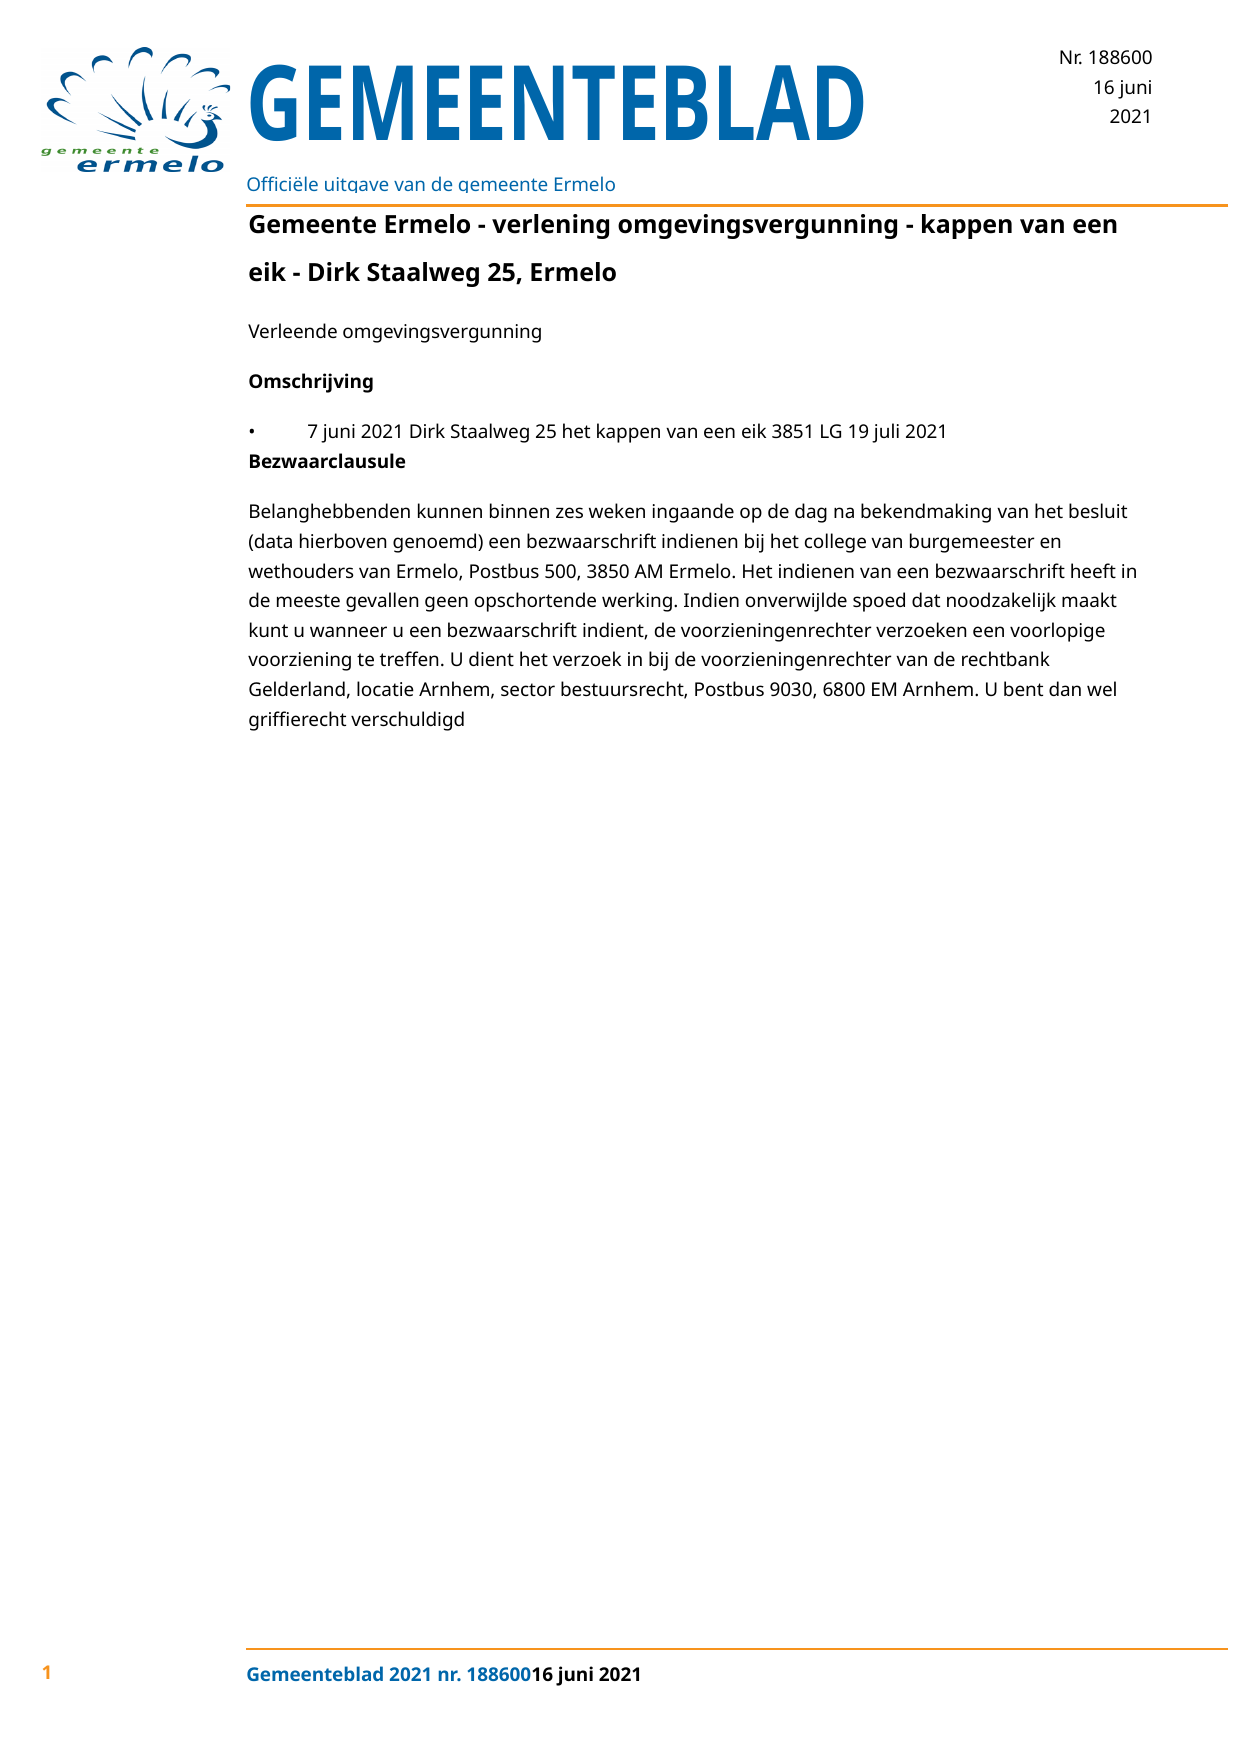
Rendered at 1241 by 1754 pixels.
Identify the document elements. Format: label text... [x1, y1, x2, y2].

text Omschrijving [248, 368, 1152, 394]
text Belanghebbenden kunnen binnen zes weken ingaande op de dag na bekendmaking van het besluit (data hierboven genoemd) een bezwaarschrift indienen bij het college van burgemeester en wethouders van Ermelo, Postbus 500, 3850 AM Ermelo. Het indienen van een bezwaarschrift heeft in de meeste gevallen geen opschortende werking. Indien onverwijlde spoed dat noodzakelijk maakt kunt u wanneer u een bezwaarschrift indient, de voorzieningenrechter verzoeken een voorlopige voorziening te treffen. U dient het verzoek in bij de voorzieningenrechter van de rechtbank Gelderland, locatie Arnhem, sector bestuursrecht, Postbus 9030, 6800 EM Arnhem. U bent dan wel griffierecht verschuldigd [248, 499, 1152, 732]
text Bezwaarclausule [248, 448, 1152, 474]
text Verleende omgevingsvergunning [248, 318, 1152, 344]
list 7 juni 2021 Dirk Staalweg 25 het kappen van een eik 3851 LG 19 juli 2021 [248, 419, 1152, 444]
text Gemeente Ermelo - verlening omgevingsvergunning - kappen van een eik - Dirk Staalweg 25, Ermelo [248, 207, 1152, 288]
picture [41, 47, 231, 172]
